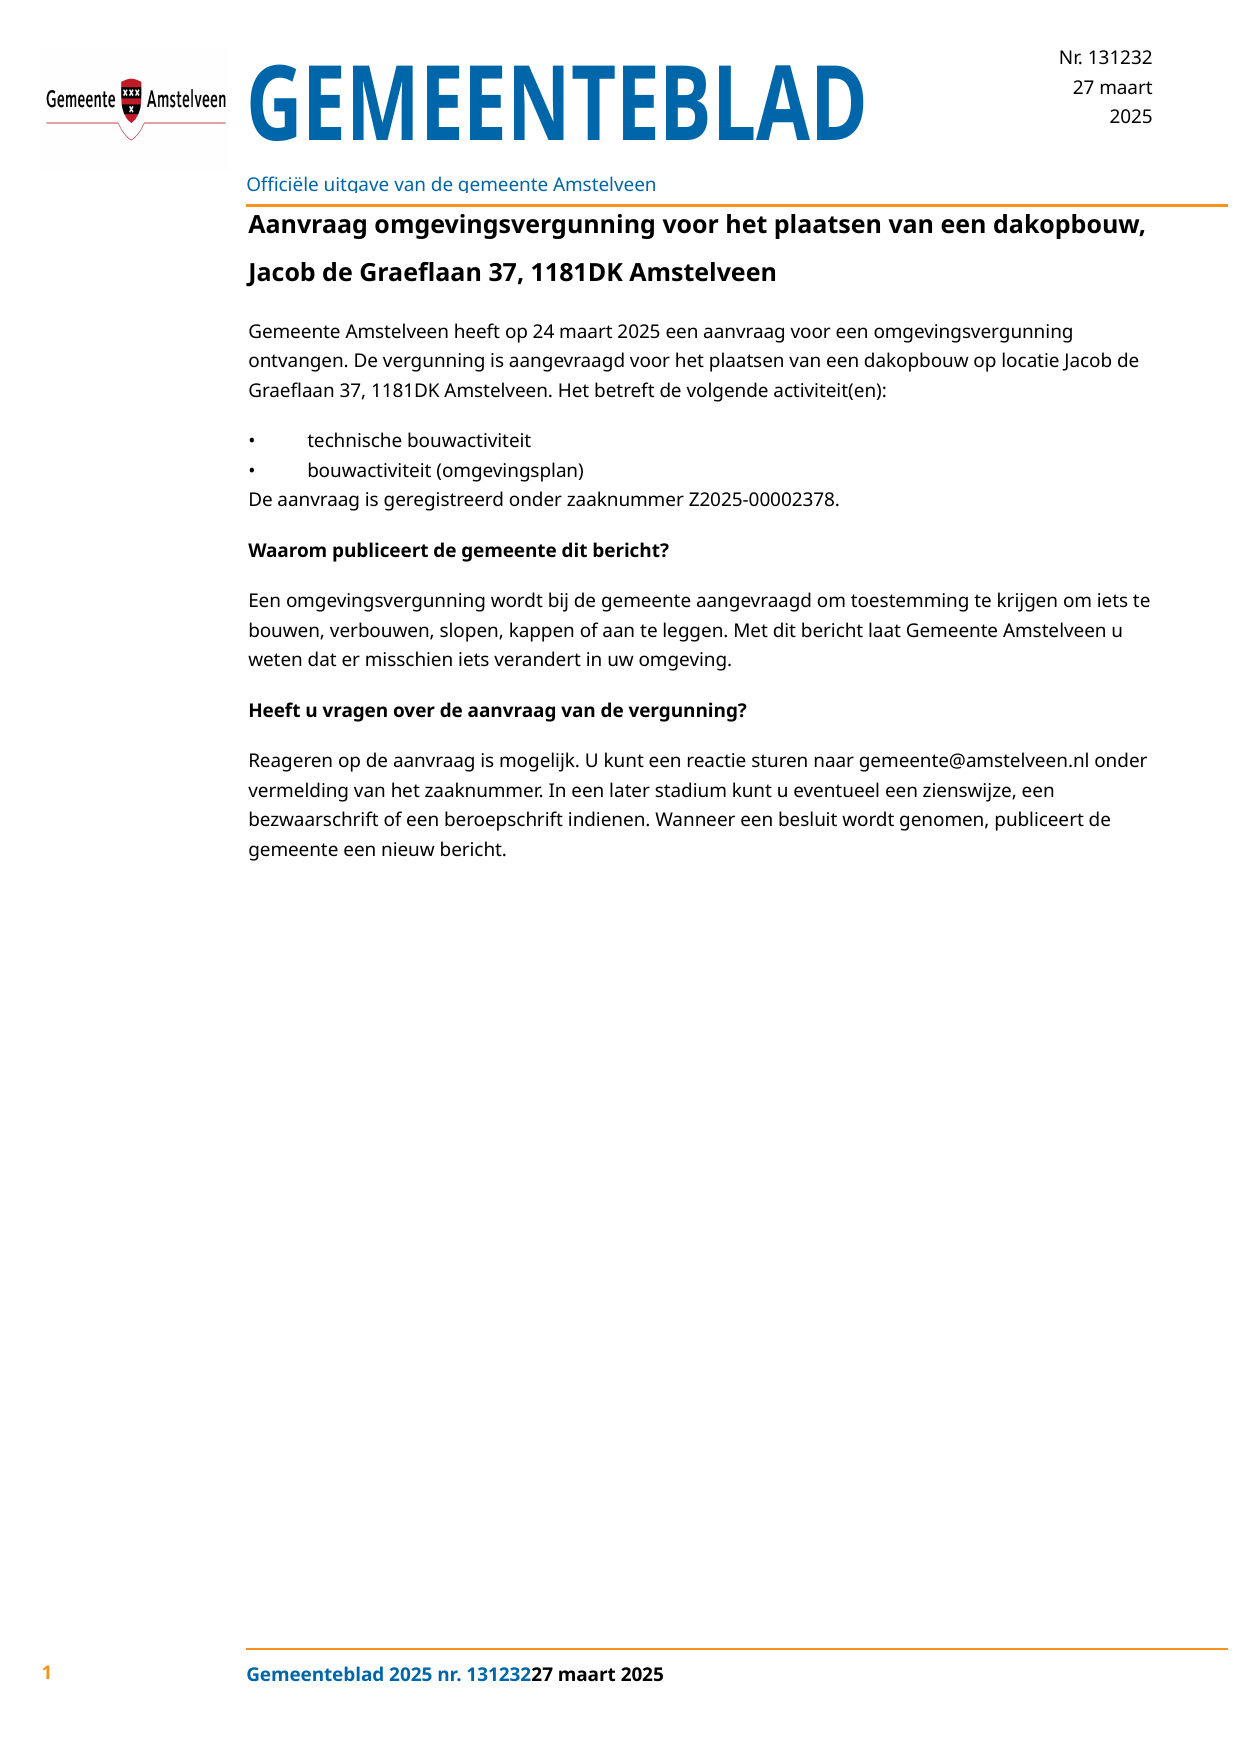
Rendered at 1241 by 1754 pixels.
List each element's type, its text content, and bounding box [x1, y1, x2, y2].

text Waarom publiceert de gemeente dit bericht? [248, 537, 1152, 563]
text Een omgevingsvergunning wordt bij de gemeente aangevraagd om toestemming te krijgen om iets te bouwen, verbouwen, slopen, kappen of aan te leggen. Met dit bericht laat Gemeente Amstelveen u weten dat er misschien iets verandert in uw omgeving. [248, 587, 1152, 672]
text Gemeente Amstelveen heeft op 24 maart 2025 een aanvraag voor een omgevingsvergunning ontvangen. De vergunning is aangevraagd voor het plaatsen van een dakopbouw op locatie Jacob de Graeflaan 37, 1181DK Amstelveen. Het betreft de volgende activiteit(en): [248, 318, 1152, 403]
picture [41, 47, 231, 172]
text Reageren op de aanvraag is mogelijk. U kunt een reactie sturen naar gemeente@amstelveen.nl onder vermelding van het zaaknummer. In een later stadium kunt u eventueel een zienswijze, een bezwaarschrift of een beroepschrift indienen. Wanneer een besluit wordt genomen, publiceert de gemeente een nieuw bericht. [248, 747, 1152, 862]
text De aanvraag is geregistreerd onder zaaknummer Z2025-00002378. [248, 487, 1152, 512]
list technische bouwactiviteit [248, 427, 1152, 453]
text Heeft u vragen over de aanvraag van de vergunning? [248, 697, 1152, 723]
text Aanvraag omgevingsvergunning voor het plaatsen van een dakopbouw, Jacob de Graeflaan 37, 1181DK Amstelveen [248, 207, 1152, 288]
list bouwactiviteit (omgevingsplan) [248, 457, 1152, 483]
